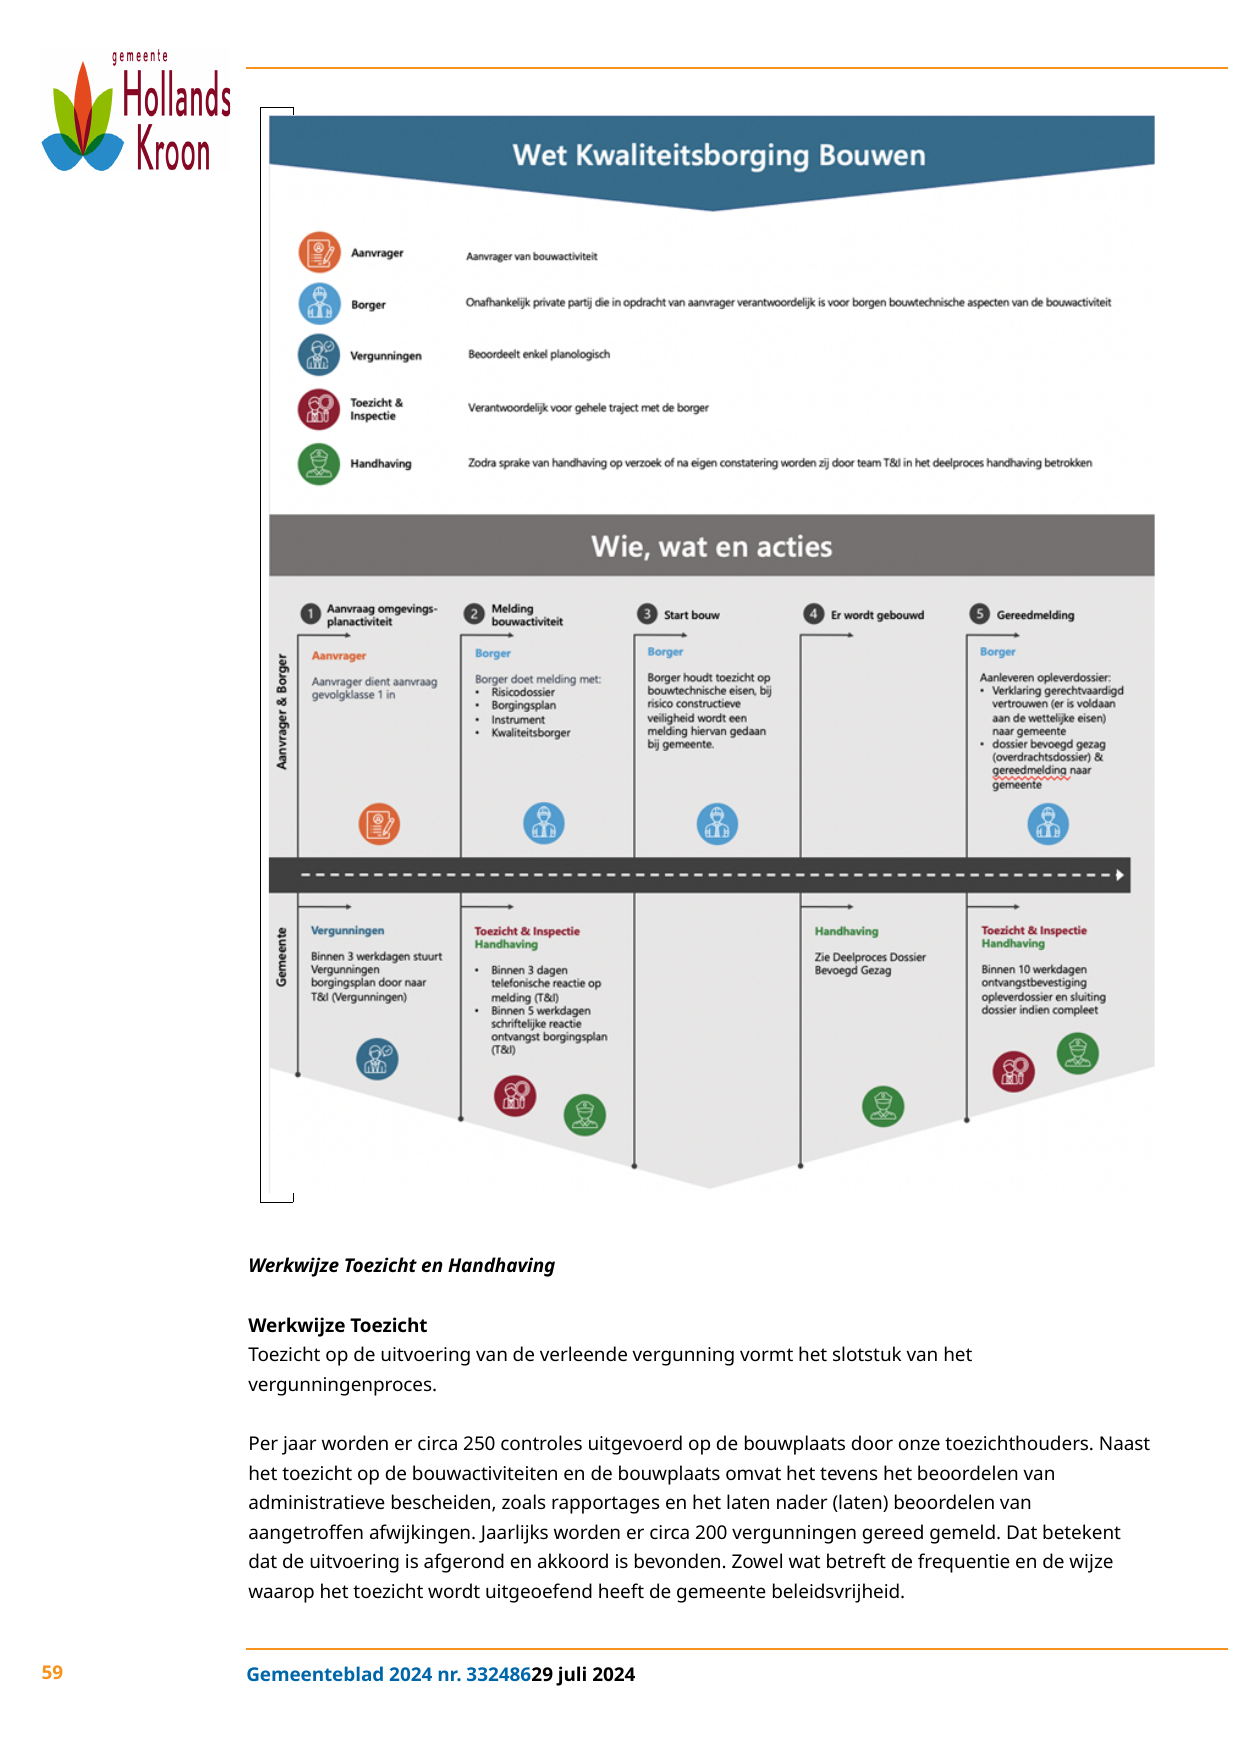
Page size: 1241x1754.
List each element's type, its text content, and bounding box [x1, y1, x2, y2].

text Toezicht op de uitvoering van de verleende vergunning vormt het slotstuk van het vergunningenproces. [248, 1341, 1152, 1397]
text Per jaar worden er circa 250 controles uitgevoerd op de bouwplaats door onze toezichthouders. Naast het toezicht op de bouwactiviteiten en de bouwplaats omvat het tevens het beoordelen van administratieve bescheiden, zoals rapportages en het laten nader (laten) beoordelen van aangetroffen afwijkingen. Jaarlijks worden er circa 200 vergunningen gereed gemeld. Dat betekent dat de uitvoering is afgerond en akkoord is bevonden. Zowel wat betreft de frequentie en de wijze waarop het toezicht wordt uitgeoefend heeft de gemeente beleidsvrijheid. [248, 1430, 1152, 1604]
picture [41, 47, 231, 172]
picture [268, 115, 1155, 1193]
text Werkwijze Toezicht en Handhaving [248, 1253, 1152, 1278]
text Werkwijze Toezicht [248, 1312, 1152, 1338]
